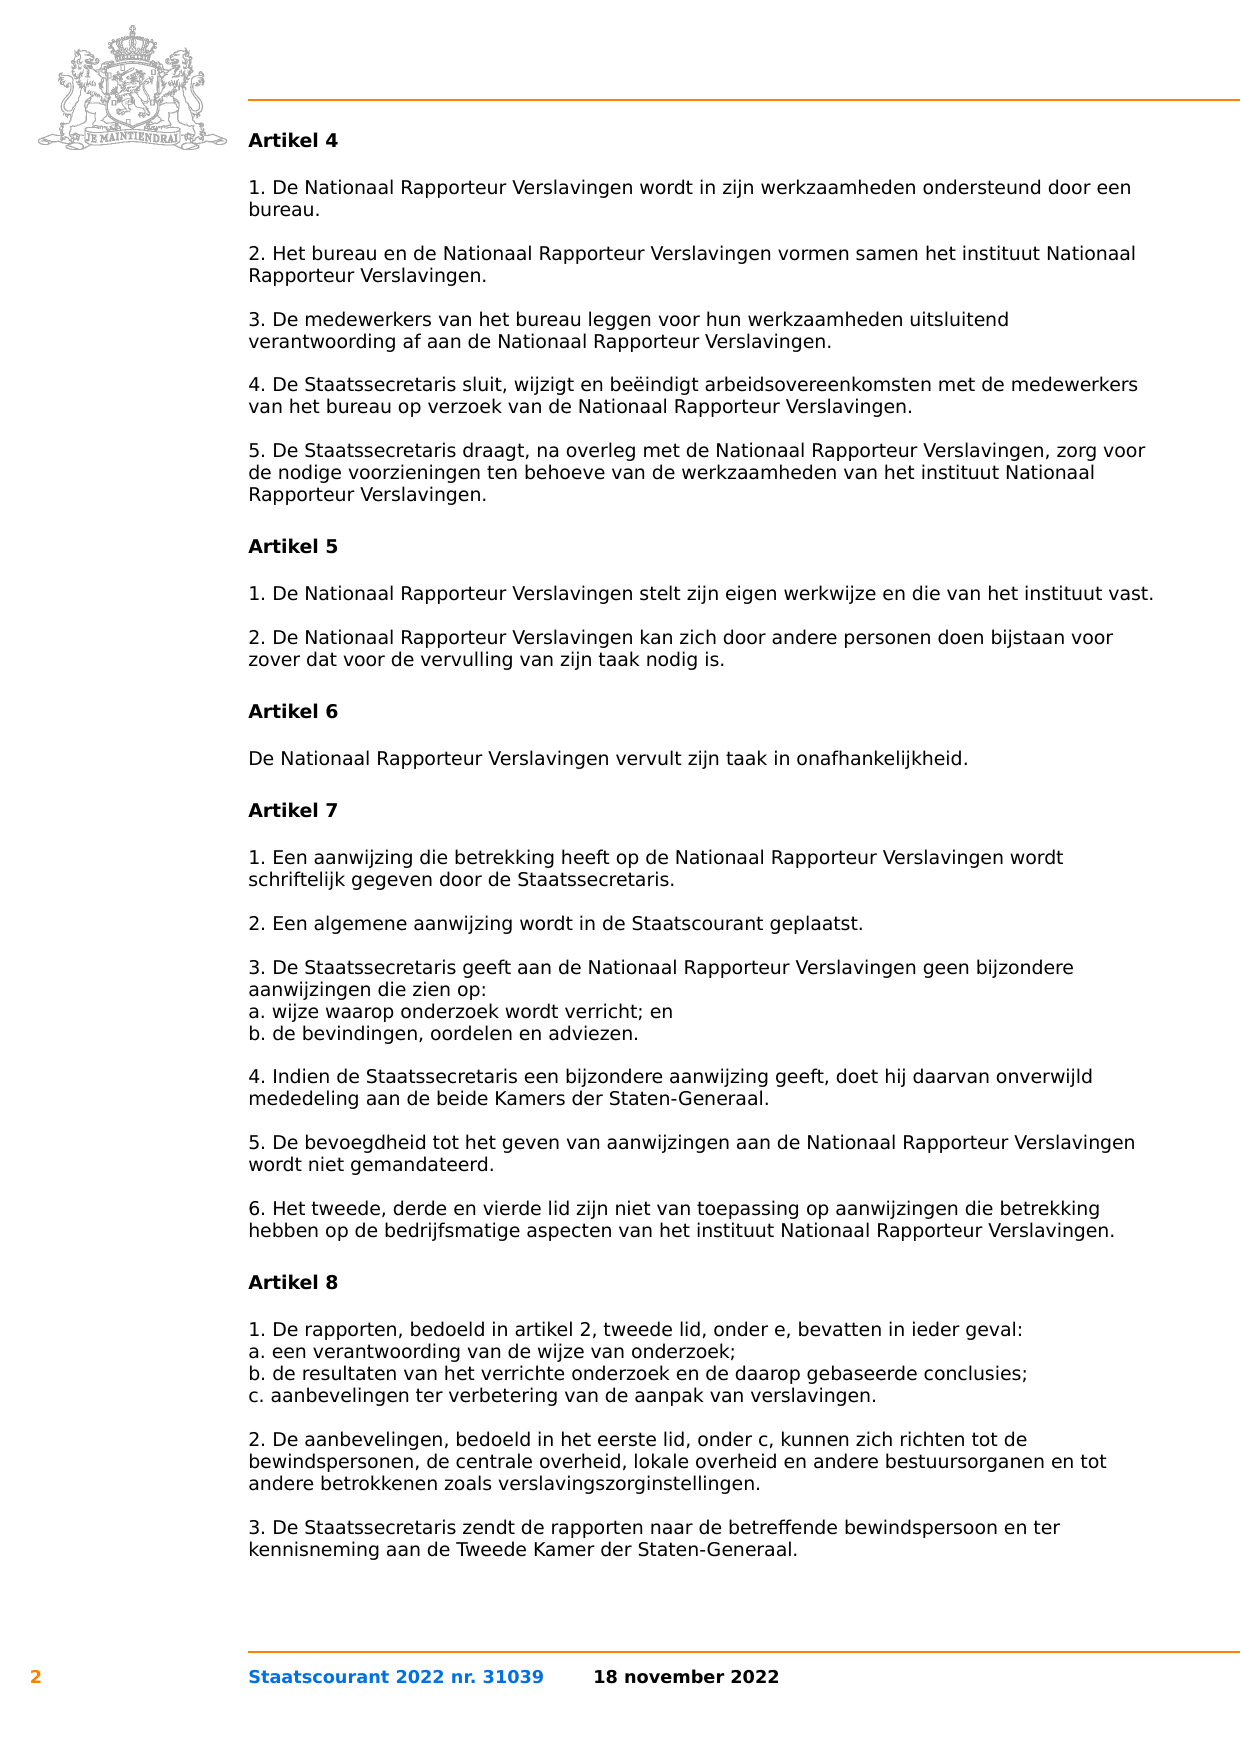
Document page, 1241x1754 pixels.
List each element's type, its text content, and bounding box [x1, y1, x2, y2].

subtitle Artikel 4 [248, 130, 1163, 152]
text b. de bevindingen, oordelen en adviezen. [248, 1022, 1163, 1044]
text 2. De Nationaal Rapporteur Verslavingen kan zich door andere personen doen bijstaan voor zover dat voor de vervulling van zijn taak nodig is. [248, 627, 1163, 671]
text 2. Een algemene aanwijzing wordt in de Staatscourant geplaatst. [248, 913, 1163, 935]
text 4. De Staatssecretaris sluit, wijzigt en beëindigt arbeidsovereenkomsten met de medewerkers van het bureau op verzoek van de Nationaal Rapporteur Verslavingen. [248, 374, 1163, 418]
text 5. De Staatssecretaris draagt, na overleg met de Nationaal Rapporteur Verslavingen, zorg voor de nodige voorzieningen ten behoeve van de werkzaamheden van het instituut Nationaal Rapporteur Verslavingen. [248, 440, 1163, 506]
text 4. Indien de Staatssecretaris een bijzondere aanwijzing geeft, doet hij daarvan onverwijld mededeling aan de beide Kamers der Staten-Generaal. [248, 1066, 1163, 1110]
picture [38, 25, 227, 150]
text 1. De rapporten, bedoeld in artikel 2, tweede lid, onder e, bevatten in ieder geval: [248, 1319, 1163, 1341]
text 5. De bevoegdheid tot het geven van aanwijzingen aan de Nationaal Rapporteur Verslavingen wordt niet gemandateerd. [248, 1132, 1163, 1176]
text 3. De Staatssecretaris zendt de rapporten naar de betreffende bewindspersoon en ter kennisneming aan de Tweede Kamer der Staten-Generaal. [248, 1517, 1163, 1561]
text 6. Het tweede, derde en vierde lid zijn niet van toepassing op aanwijzingen die betrekking hebben op de bedrijfsmatige aspecten van het instituut Nationaal Rapporteur Verslavingen. [248, 1198, 1163, 1242]
text b. de resultaten van het verrichte onderzoek en de daarop gebaseerde conclusies; [248, 1363, 1163, 1385]
text 1. De Nationaal Rapporteur Verslavingen wordt in zijn werkzaamheden ondersteund door een bureau. [248, 177, 1163, 221]
text 1. Een aanwijzing die betrekking heeft op de Nationaal Rapporteur Verslavingen wordt schriftelijk gegeven door de Staatssecretaris. [248, 847, 1163, 891]
text 3. De medewerkers van het bureau leggen voor hun werkzaamheden uitsluitend verantwoording af aan de Nationaal Rapporteur Verslavingen. [248, 308, 1163, 352]
subtitle Artikel 6 [248, 701, 1163, 723]
text 1. De Nationaal Rapporteur Verslavingen stelt zijn eigen werkwijze en die van het instituut vast. [248, 583, 1163, 605]
text 2. Het bureau en de Nationaal Rapporteur Verslavingen vormen samen het instituut Nationaal Rapporteur Verslavingen. [248, 243, 1163, 287]
text 3. De Staatssecretaris geeft aan de Nationaal Rapporteur Verslavingen geen bijzondere aanwijzingen die zien op: [248, 957, 1163, 1001]
subtitle Artikel 5 [248, 536, 1163, 558]
text 2. De aanbevelingen, bedoeld in het eerste lid, onder c, kunnen zich richten tot de bewindspersonen, de centrale overheid, lokale overheid en andere bestuursorganen en tot andere betrokkenen zoals verslavingszorginstellingen. [248, 1429, 1163, 1495]
text a. een verantwoording van de wijze van onderzoek; [248, 1341, 1163, 1363]
text a. wijze waarop onderzoek wordt verricht; en [248, 1001, 1163, 1022]
subtitle Artikel 8 [248, 1272, 1163, 1294]
text c. aanbevelingen ter verbetering van de aanpak van verslavingen. [248, 1385, 1163, 1407]
subtitle Artikel 7 [248, 800, 1163, 822]
text De Nationaal Rapporteur Verslavingen vervult zijn taak in onafhankelijkheid. [248, 748, 1163, 770]
